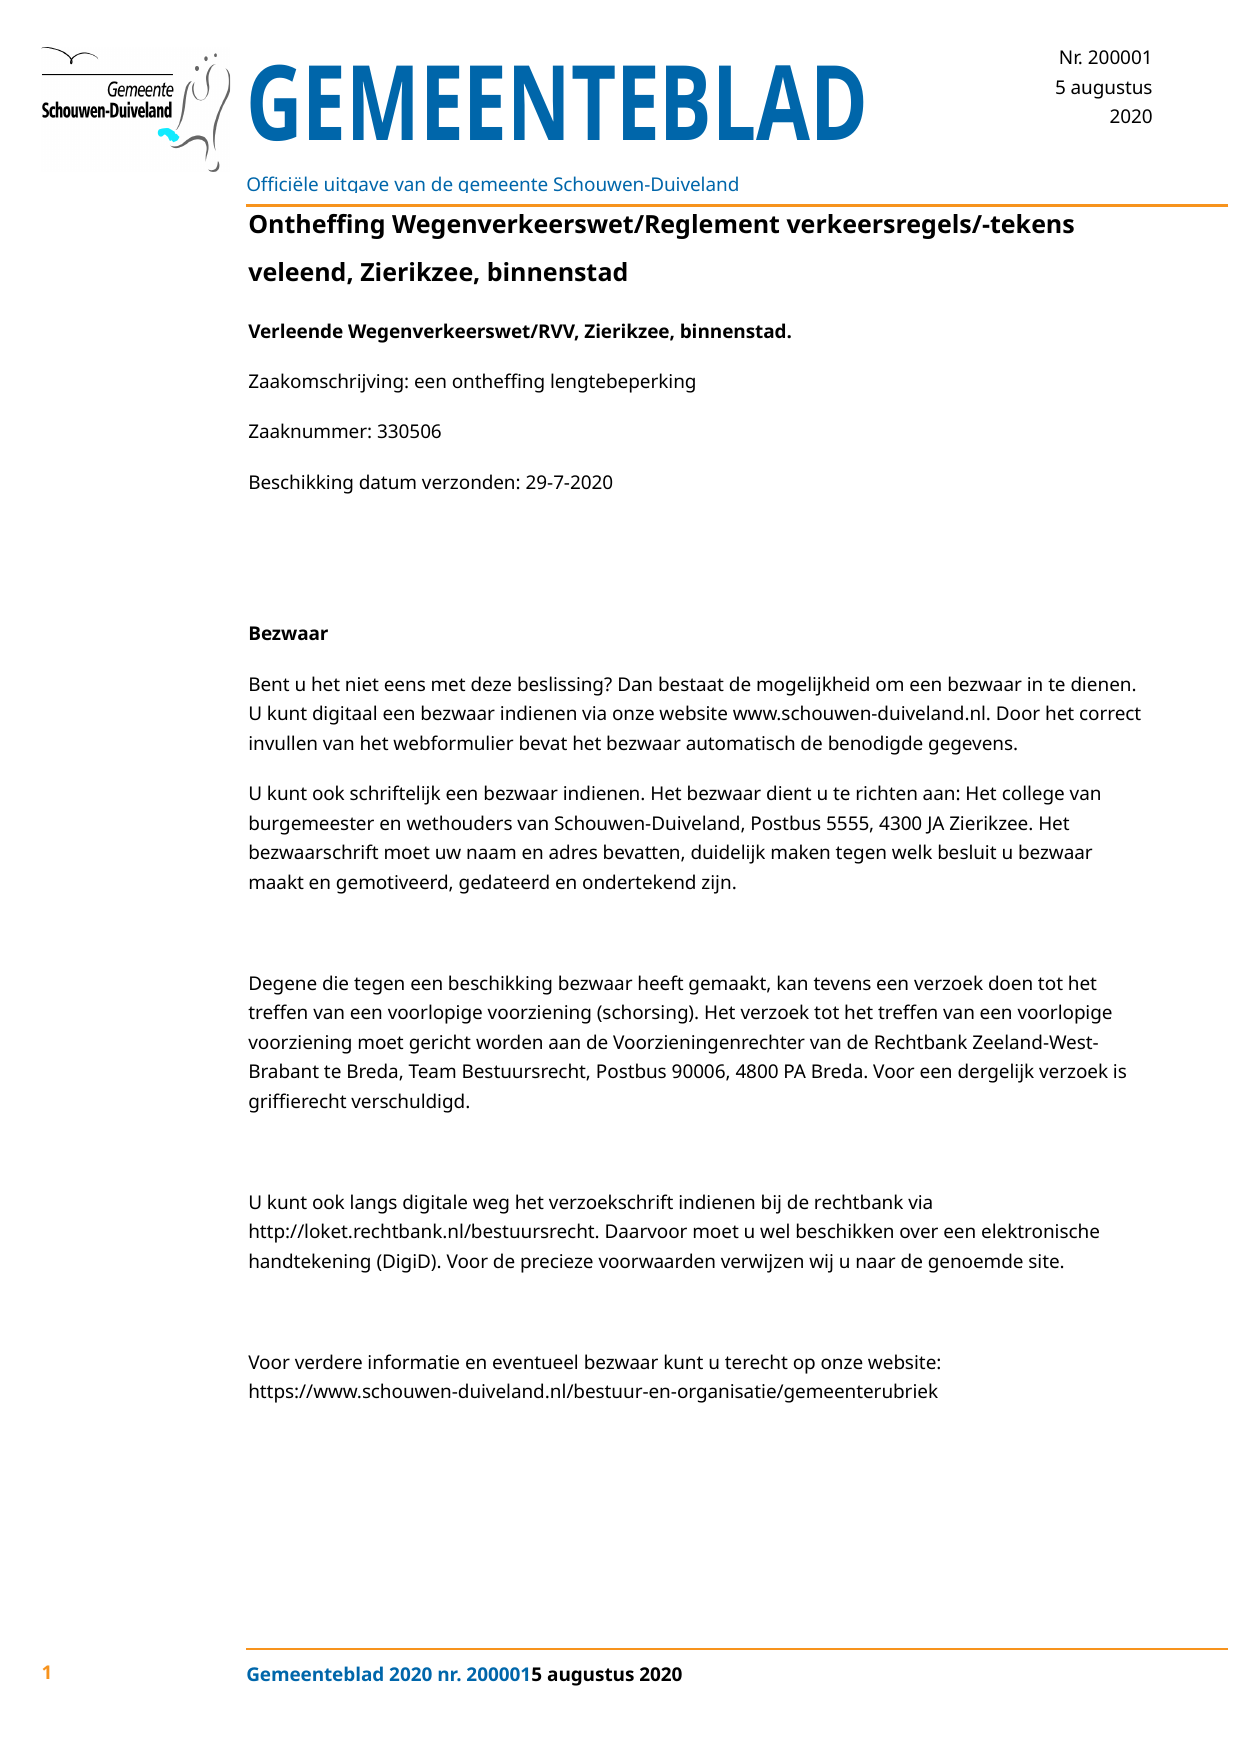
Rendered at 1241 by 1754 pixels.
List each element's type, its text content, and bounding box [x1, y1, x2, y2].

text U kunt ook langs digitale weg het verzoekschrift indienen bij de rechtbank via http://loket.rechtbank.nl/bestuursrecht. Daarvoor moet u wel beschikken over een elektronische handtekening (DigiD). Voor de precieze voorwaarden verwijzen wij u naar de genoemde site. [248, 1189, 1152, 1274]
text Verleende Wegenverkeerswet/RVV, Zierikzee, binnenstad. [248, 318, 1152, 344]
text Beschikking datum verzonden: 29-7-2020 [248, 469, 1152, 495]
text U kunt ook schriftelijk een bezwaar indienen. Het bezwaar dient u te richten aan: Het college van burgemeester en wethouders van Schouwen-Duiveland, Postbus 5555, 4300 JA Zierikzee. Het bezwaarschrift moet uw naam en adres bevatten, duidelijk maken tegen welk besluit u bezwaar maakt en gemotiveerd, gedateerd en ondertekend zijn. [248, 780, 1152, 895]
text Bent u het niet eens met deze beslissing? Dan bestaat de mogelijkheid om een bezwaar in te dienen. U kunt digitaal een bezwaar indienen via onze website www.schouwen-duiveland.nl. Door het correct invullen van het webformulier bevat het bezwaar automatisch de benodigde gegevens. [248, 671, 1152, 756]
text Ontheffing Wegenverkeerswet/Reglement verkeersregels/-tekens veleend, Zierikzee, binnenstad [248, 207, 1152, 288]
text Zaaknummer: 330506 [248, 419, 1152, 444]
text Voor verdere informatie en eventueel bezwaar kunt u terecht op onze website: https://www.schouwen-duiveland.nl/bestuur-en-organisatie/gemeenterubriek [248, 1349, 1152, 1404]
picture [41, 47, 231, 172]
text Bezwaar [248, 620, 1152, 646]
text Degene die tegen een beschikking bezwaar heeft gemaakt, kan tevens een verzoek doen tot het treffen van een voorlopige voorziening (schorsing). Het verzoek tot het treffen van een voorlopige voorziening moet gericht worden aan de Voorzieningenrechter van de Rechtbank Zeeland-West-Brabant te Breda, Team Bestuursrecht, Postbus 90006, 4800 PA Breda. Voor een dergelijk verzoek is griffierecht verschuldigd. [248, 970, 1152, 1114]
text Zaakomschrijving: een ontheffing lengtebeperking [248, 368, 1152, 394]
